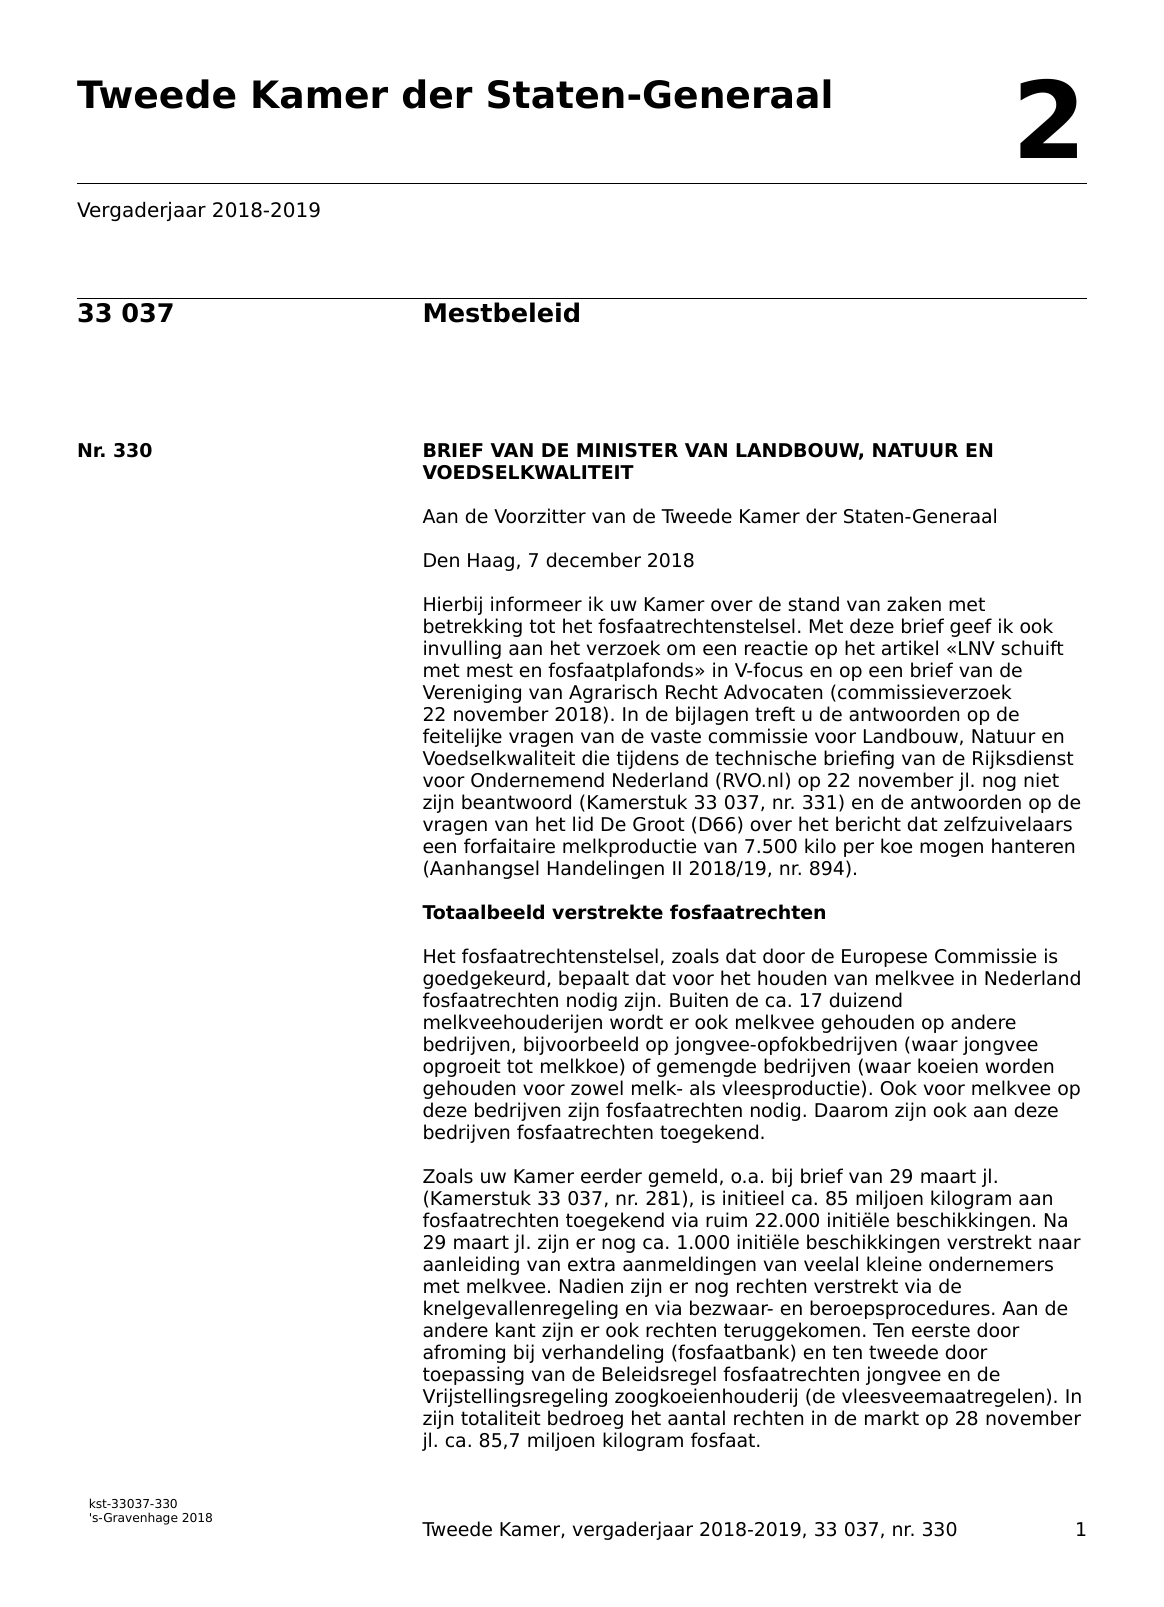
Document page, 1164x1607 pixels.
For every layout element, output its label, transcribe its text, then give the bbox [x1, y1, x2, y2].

subtitle Nr. 330 BRIEF VAN DE MINISTER VAN LANDBOUW, NATUUR EN VOEDSELKWALITEIT [77, 440, 1087, 484]
text 's-Gravenhage 2018 [88, 1511, 323, 1525]
subtitle 33 037 Mestbeleid [77, 299, 1087, 329]
table_cell Vergaderjaar 2018-2019 [77, 184, 1087, 298]
text Aan de Voorzitter van de Tweede Kamer der Staten-Generaal [422, 506, 1087, 528]
text Het fosfaatrechtenstelsel, zoals dat door de Europese Commissie is goedgekeurd, bepaalt dat voor het houden van melkvee in Nederland fosfaatrechten nodig zijn. Buiten de ca. 17 duizend melkveehouderijen wordt er ook melkvee gehouden op andere bedrijven, bijvoorbeeld op jongvee-opfokbedrijven (waar jongvee opgroeit tot melkkoe) of gemengde bedrijven (waar koeien worden gehouden voor zowel melk- als vleesproductie). Ook voor melkvee op deze bedrijven zijn fosfaatrechten nodig. Daarom zijn ook aan deze bedrijven fosfaatrechten toegekend. [422, 946, 1087, 1144]
text kst-33037-330 [88, 1497, 323, 1511]
text Den Haag, 7 december 2018 [422, 550, 1087, 572]
text Zoals uw Kamer eerder gemeld, o.a. bij brief van 29 maart jl. (Kamerstuk 33 037, nr. 281), is initieel ca. 85 miljoen kilogram aan fosfaatrechten toegekend via ruim 22.000 initiële beschikkingen. Na 29 maart jl. zijn er nog ca. 1.000 initiële beschikkingen verstrekt naar aanleiding van extra aanmeldingen van veelal kleine ondernemers met melkvee. Nadien zijn er nog rechten verstrekt via de knelgevallenregeling en via bezwaar- en beroepsprocedures. Aan de andere kant zijn er ook rechten teruggekomen. Ten eerste door afroming bij verhandeling (fosfaatbank) en ten tweede door toepassing van de Beleidsregel fosfaatrechten jongvee en de Vrijstellingsregeling zoogkoeienhouderij (de vleesveemaatregelen). In zijn totaliteit bedroeg het aantal rechten in de markt op 28 november jl. ca. 85,7 miljoen kilogram fosfaat. [422, 1166, 1087, 1452]
table_header Tweede Kamer der Staten-Generaal [77, 59, 886, 183]
table_header 2 [886, 59, 1087, 183]
text Hierbij informeer ik uw Kamer over de stand van zaken met betrekking tot het fosfaatrechtenstelsel. Met deze brief geef ik ook invulling aan het verzoek om een reactie op het artikel «LNV schuift met mest en fosfaatplafonds» in V-focus en op een brief van de Vereniging van Agrarisch Recht Advocaten (commissieverzoek 22 november 2018). In de bijlagen treft u de antwoorden op de feitelijke vragen van de vaste commissie voor Landbouw, Natuur en Voedselkwaliteit die tijdens de technische briefing van de Rijksdienst voor Ondernemend Nederland (RVO.nl) op 22 november jl. nog niet zijn beantwoord (Kamerstuk 33 037, nr. 331) en de antwoorden op de vragen van het lid De Groot (D66) over het bericht dat zelfzuivelaars een forfaitaire melkproductie van 7.500 kilo per koe mogen hanteren (Aanhangsel Handelingen II 2018/19, nr. 894). [422, 594, 1087, 880]
subtitle Totaalbeeld verstrekte fosfaatrechten [422, 902, 1087, 924]
